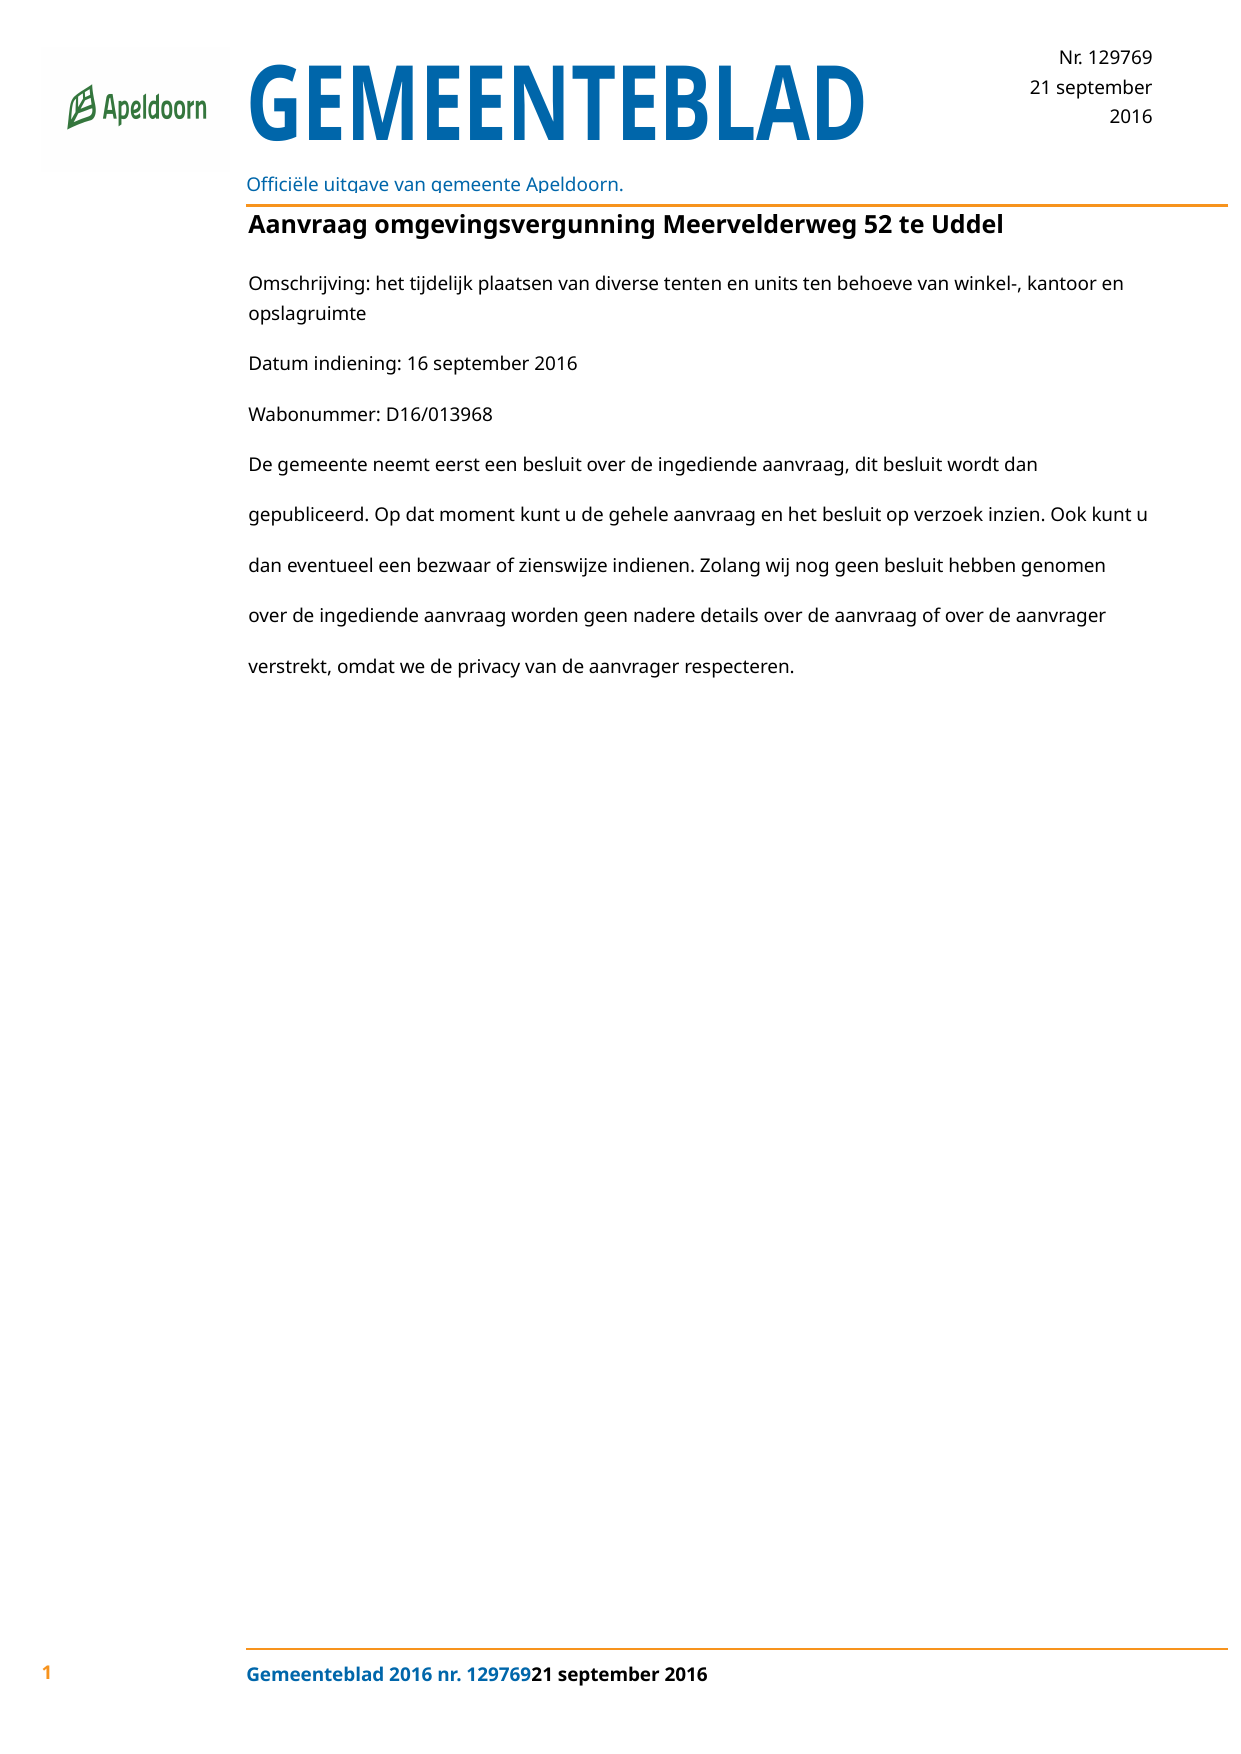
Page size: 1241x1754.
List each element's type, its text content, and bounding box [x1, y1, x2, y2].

text De gemeente neemt eerst een besluit over de ingediende aanvraag, dit besluit wordt dan [248, 451, 1152, 477]
text Omschrijving: het tijdelijk plaatsen van diverse tenten en units ten behoeve van winkel-, kantoor en opslagruimte [248, 270, 1152, 326]
text Aanvraag omgevingsvergunning Meervelderweg 52 te Uddel [248, 207, 1152, 241]
picture [41, 47, 231, 172]
text over de ingediende aanvraag worden geen nadere details over de aanvraag of over de aanvrager [248, 602, 1152, 628]
text verstrekt, omdat we de privacy van de aanvrager respecteren. [248, 653, 1152, 678]
text Wabonummer: D16/013968 [248, 401, 1152, 426]
text dan eventueel een bezwaar of zienswijze indienen. Zolang wij nog geen besluit hebben genomen [248, 552, 1152, 578]
text gepubliceerd. Op dat moment kunt u de gehele aanvraag en het besluit op verzoek inzien. Ook kunt u [248, 502, 1152, 527]
text Datum indiening: 16 september 2016 [248, 350, 1152, 376]
